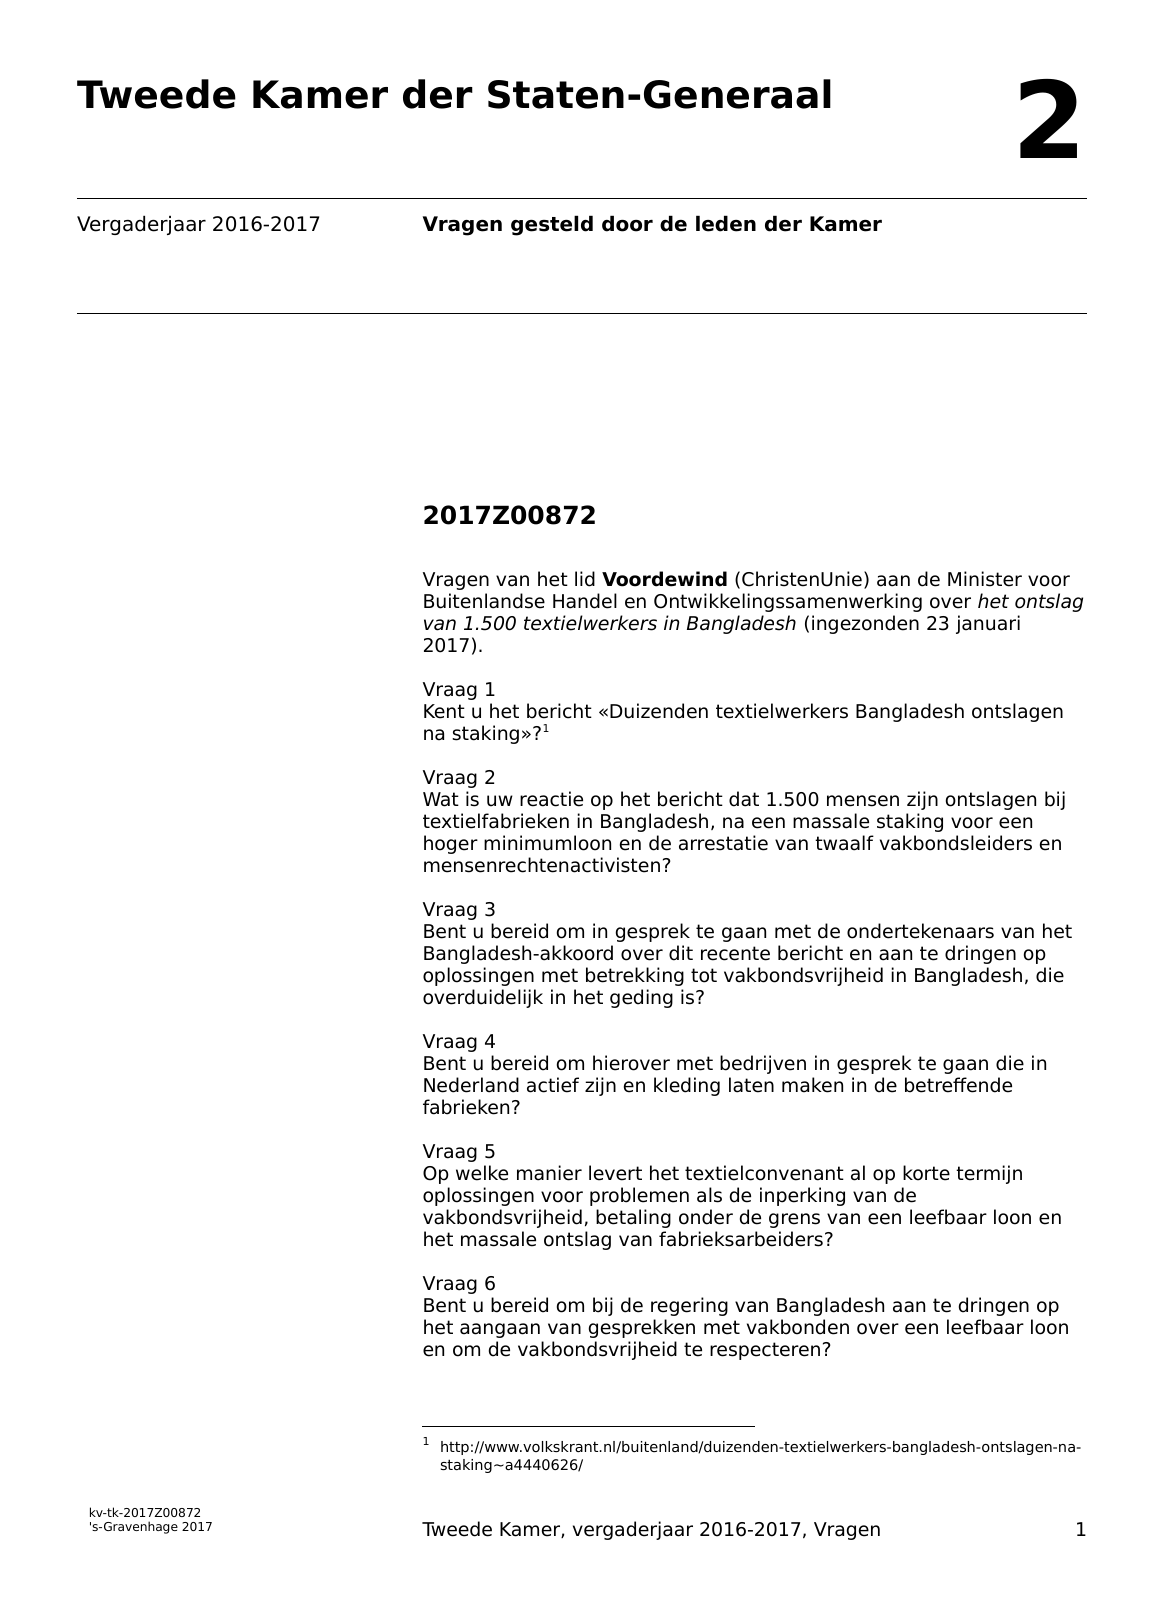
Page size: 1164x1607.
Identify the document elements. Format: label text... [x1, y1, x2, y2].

text Vraag 2 [422, 767, 1087, 789]
table_cell Vragen gesteld door de leden der Kamer [422, 199, 1087, 313]
text Wat is uw reactie op het bericht dat 1.500 mensen zijn ontslagen bij textielfabrieken in Bangladesh, na een massale staking voor een hoger minimumloon en de arrestatie van twaalf vakbondsleiders en mensenrechtenactivisten? [422, 789, 1087, 877]
text Vraag 5 [422, 1141, 1087, 1163]
text Vraag 4 [422, 1031, 1087, 1053]
table_header 2 [886, 59, 1087, 198]
text Bent u bereid om hierover met bedrijven in gesprek te gaan die in Nederland actief zijn en kleding laten maken in de betreffende fabrieken? [422, 1053, 1087, 1119]
text Vraag 6 [422, 1273, 1087, 1295]
table_header Tweede Kamer der Staten-Generaal [77, 59, 886, 198]
text 2017Z00872 [422, 501, 1087, 531]
text Vragen van het lid Voordewind (ChristenUnie) aan de Minister voor Buitenlandse Handel en Ontwikkelingssamenwerking over het ontslag van 1.500 textielwerkers in Bangladesh (ingezonden 23 januari 2017). [422, 569, 1087, 657]
table_cell Vergaderjaar 2016-2017 [77, 199, 422, 313]
text Op welke manier levert het textielconvenant al op korte termijn oplossingen voor problemen als de inperking van de vakbondsvrijheid, betaling onder de grens van een leefbaar loon en het massale ontslag van fabrieksarbeiders? [422, 1163, 1087, 1251]
text Kent u het bericht «Duizenden textielwerkers Bangladesh ontslagen na staking»? [422, 701, 1087, 745]
text Vraag 1 [422, 679, 1087, 701]
text 's-Gravenhage 2017 [88, 1520, 323, 1534]
text kv-tk-2017Z00872 [88, 1506, 323, 1520]
text Bent u bereid om bij de regering van Bangladesh aan te dringen op het aangaan van gesprekken met vakbonden over een leefbaar loon en om de vakbondsvrijheid te respecteren? [422, 1295, 1087, 1361]
text Vraag 3 [422, 899, 1087, 921]
text http://www.volkskrant.nl/buitenland/duizenden-textielwerkers-bangladesh-ontslagen-na-staking~a4440626/ [422, 1435, 1087, 1474]
text Bent u bereid om in gesprek te gaan met de ondertekenaars van het Bangladesh-akkoord over dit recente bericht en aan te dringen op oplossingen met betrekking tot vakbondsvrijheid in Bangladesh, die overduidelijk in het geding is? [422, 921, 1087, 1009]
